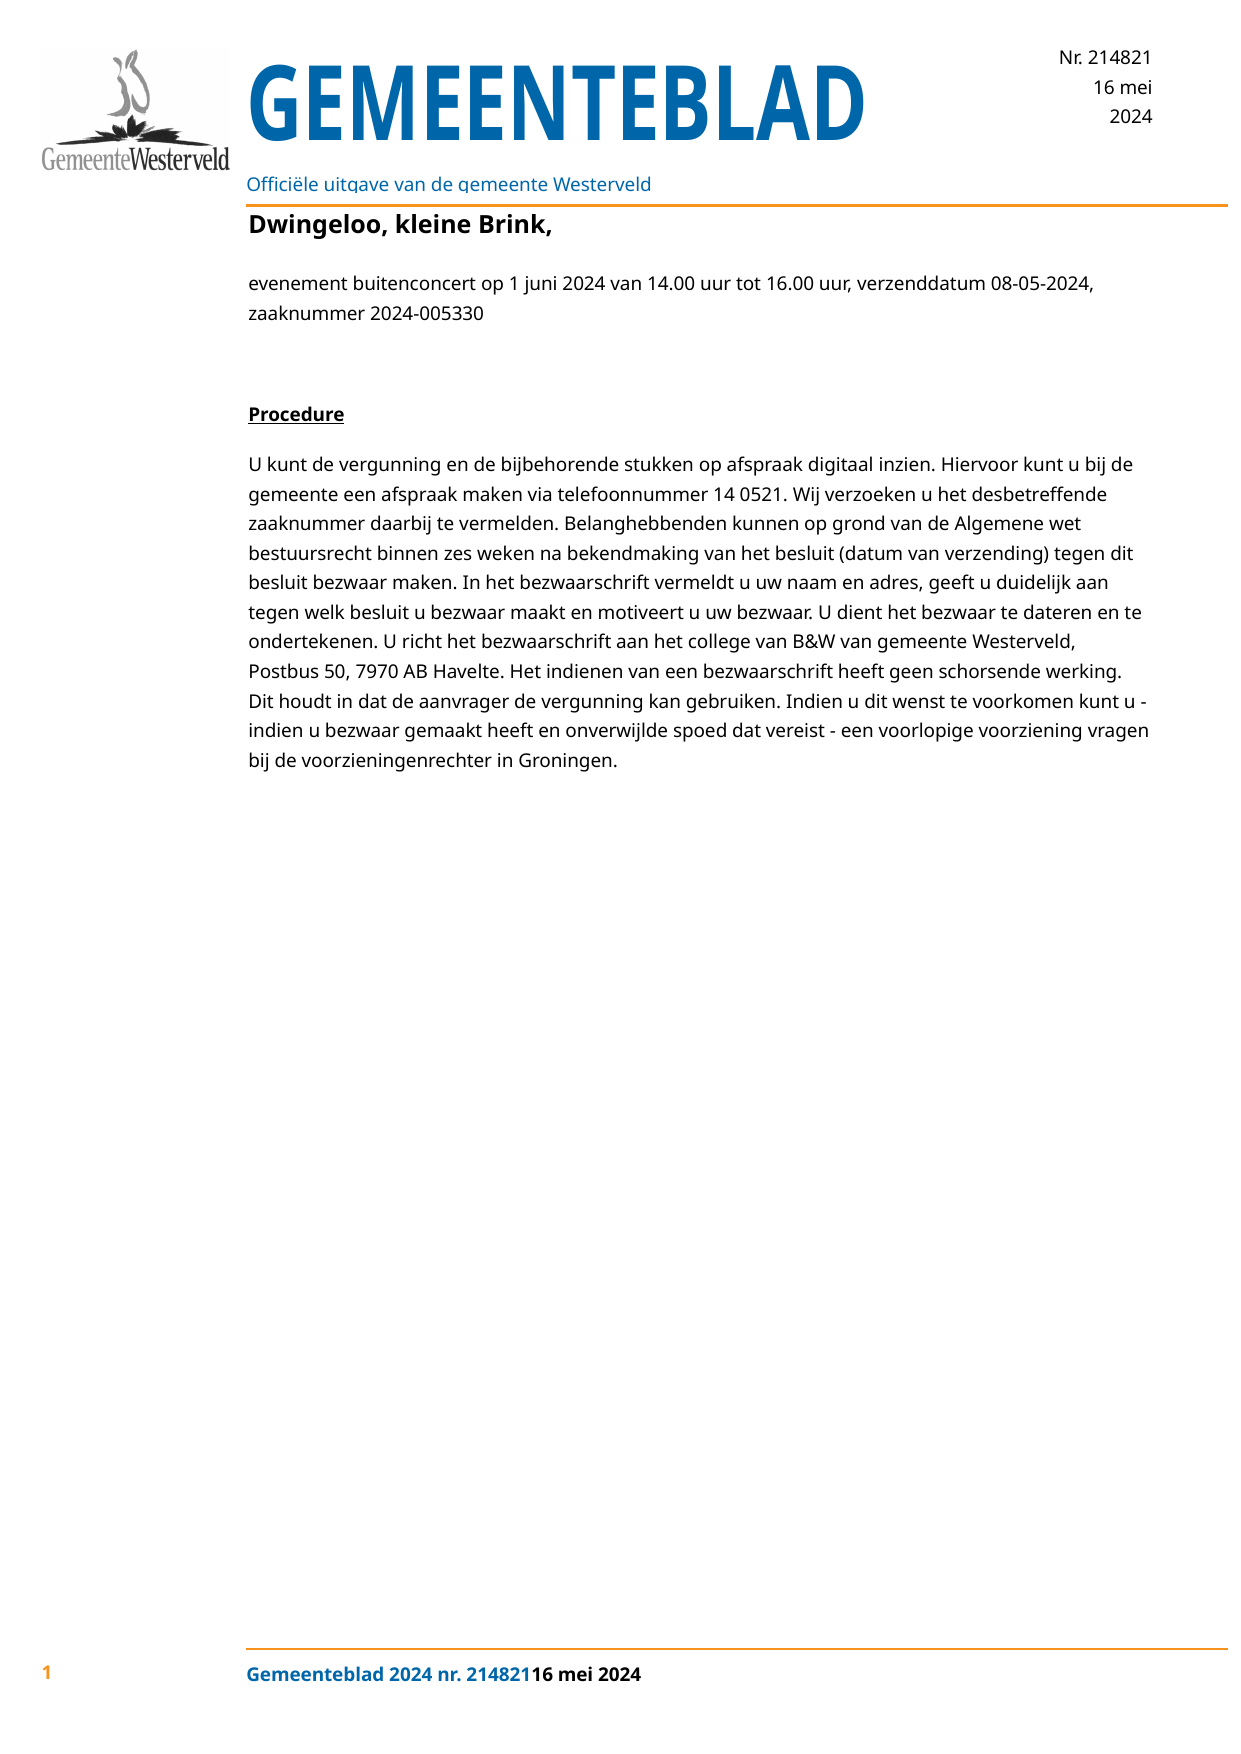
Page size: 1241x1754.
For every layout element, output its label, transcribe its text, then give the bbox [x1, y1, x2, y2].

text Procedure [248, 401, 1152, 426]
picture [41, 47, 231, 172]
text evenement buitenconcert op 1 juni 2024 van 14.00 uur tot 16.00 uur, verzenddatum 08-05-2024, zaaknummer 2024-005330 [248, 270, 1152, 326]
text Dwingeloo, kleine Brink, [248, 207, 1152, 241]
text U kunt de vergunning en de bijbehorende stukken op afspraak digitaal inzien. Hiervoor kunt u bij de gemeente een afspraak maken via telefoonnummer 14 0521. Wij verzoeken u het desbetreffende zaaknummer daarbij te vermelden. Belanghebbenden kunnen op grond van de Algemene wet bestuursrecht binnen zes weken na bekendmaking van het besluit (datum van verzending) tegen dit besluit bezwaar maken. In het bezwaarschrift vermeldt u uw naam en adres, geeft u duidelijk aan tegen welk besluit u bezwaar maakt en motiveert u uw bezwaar. U dient het bezwaar te dateren en te ondertekenen. U richt het bezwaarschrift aan het college van B&W van gemeente Westerveld, Postbus 50, 7970 AB Havelte. Het indienen van een bezwaarschrift heeft geen schorsende werking. Dit houdt in dat de aanvrager de vergunning kan gebruiken. Indien u dit wenst te voorkomen kunt u - indien u bezwaar gemaakt heeft en onverwijlde spoed dat vereist - een voorlopige voorziening vragen bij de voorzieningenrechter in Groningen. [248, 451, 1152, 773]
